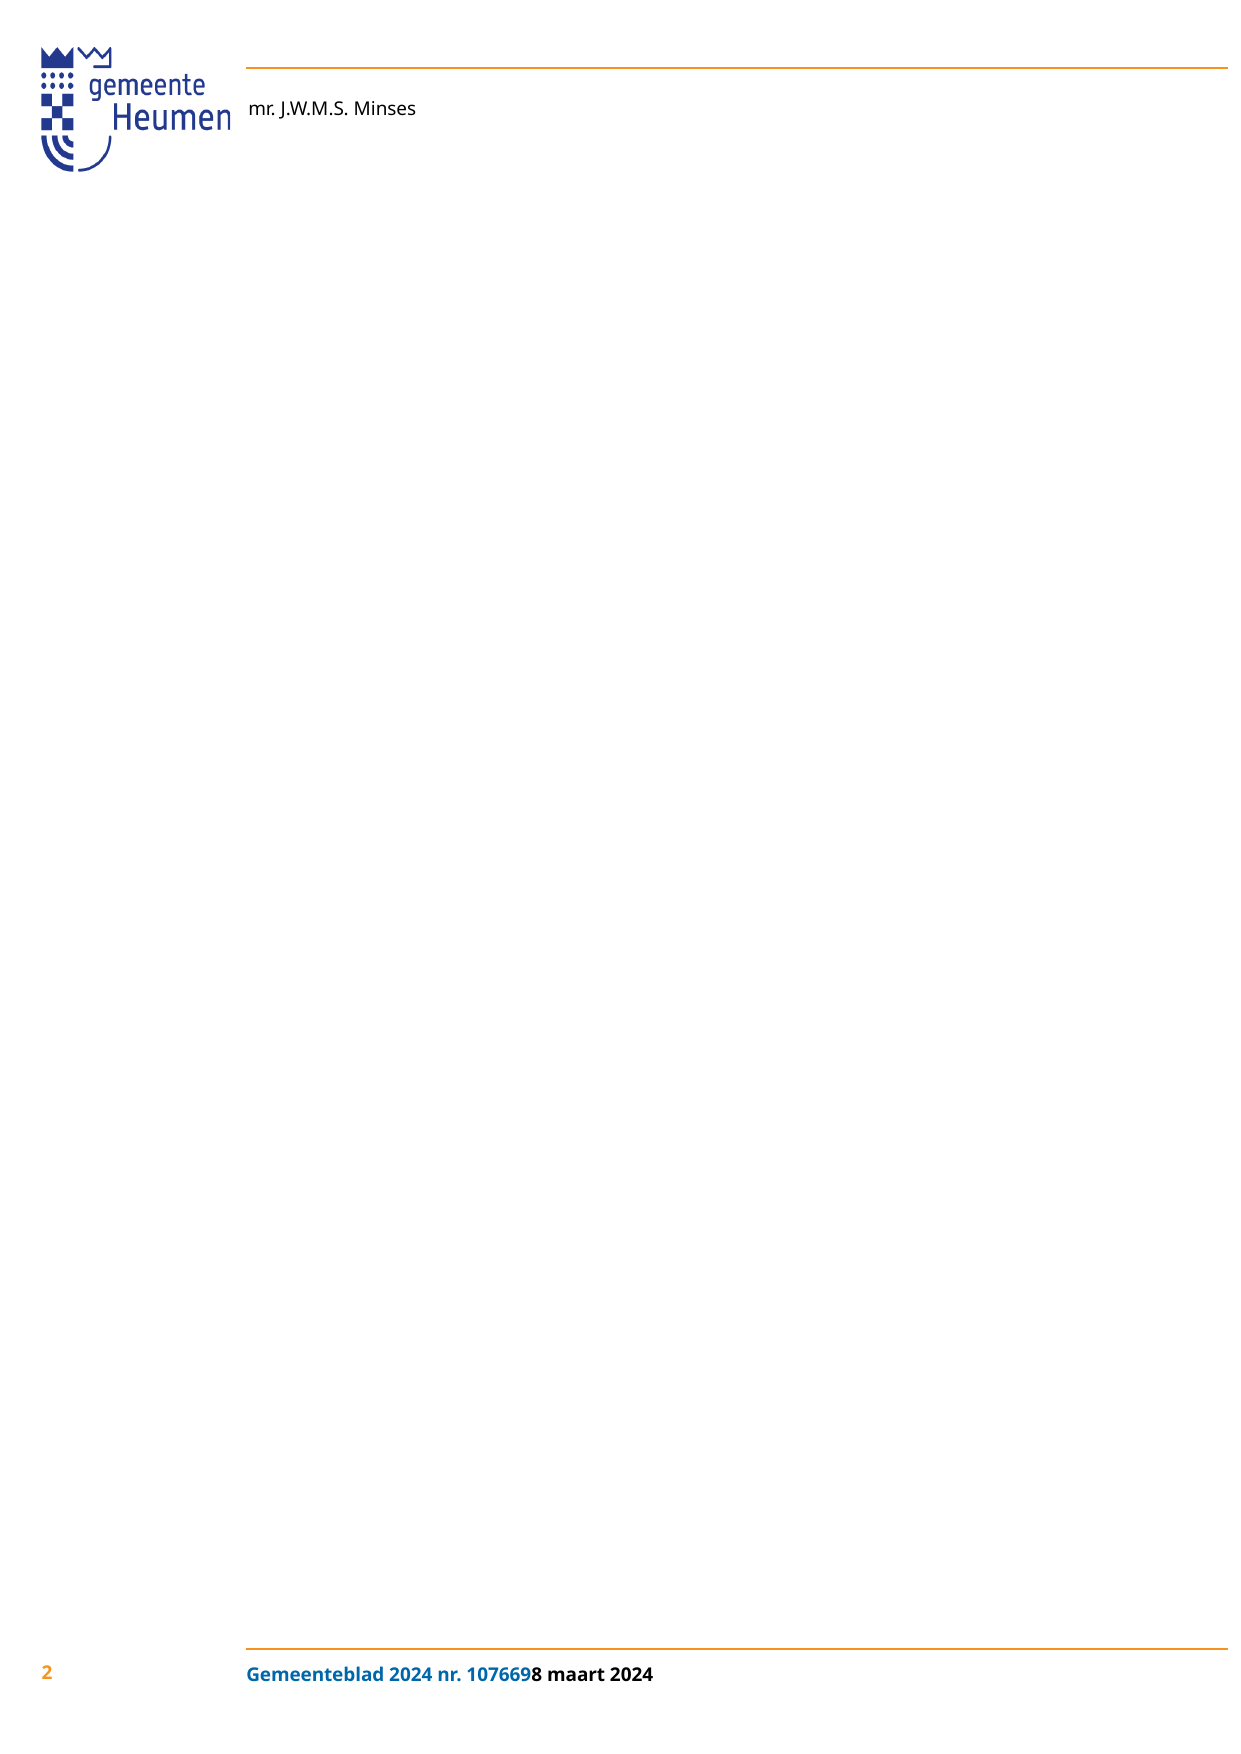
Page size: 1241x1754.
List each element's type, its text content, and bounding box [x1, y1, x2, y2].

picture [41, 47, 231, 172]
text mr. J.W.M.S. Minses [248, 95, 1152, 121]
